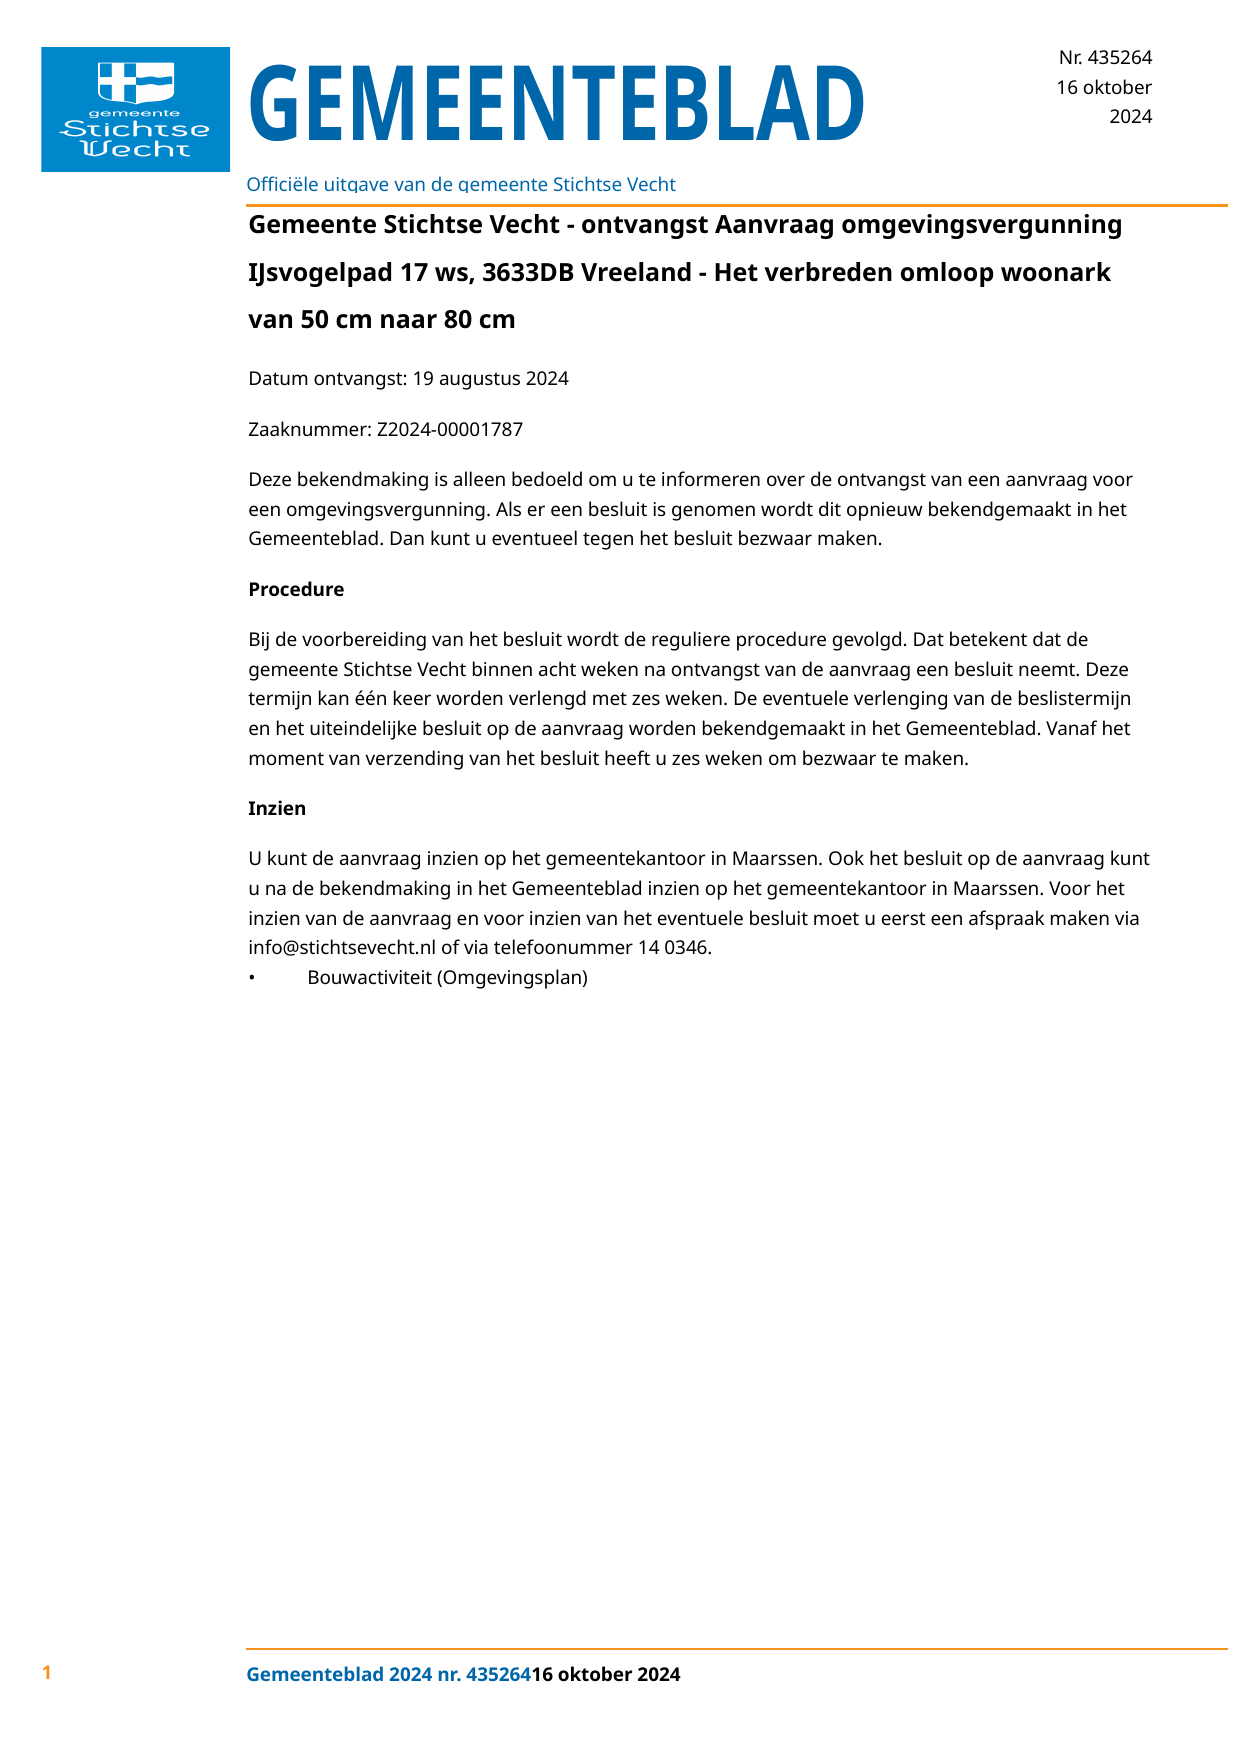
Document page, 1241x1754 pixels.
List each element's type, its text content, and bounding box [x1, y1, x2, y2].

picture [99, 63, 135, 101]
list Bouwactiviteit (Omgevingsplan) [248, 964, 1152, 989]
text Datum ontvangst: 19 augustus 2024 [248, 366, 1152, 391]
text Bij de voorbereiding van het besluit wordt de reguliere procedure gevolgd. Dat betekent dat de gemeente Stichtse Vecht binnen acht weken na ontvangst van de aanvraag een besluit neemt. Deze termijn kan één keer worden verlengd met zes weken. De eventuele verlenging van de beslistermijn en het uiteindelijke besluit op de aanvraag worden bekendgemaakt in het Gemeenteblad. Vanaf het moment van verzending van het besluit heeft u zes weken om bezwaar te maken. [248, 626, 1152, 770]
text Deze bekendmaking is alleen bedoeld om u te informeren over de ontvangst van een aanvraag voor een omgevingsvergunning. Als er een besluit is genomen wordt dit opnieuw bekendgemaakt in het Gemeenteblad. Dan kunt u eventueel tegen het besluit bezwaar maken. [248, 466, 1152, 551]
text U kunt de aanvraag inzien op het gemeentekantoor in Maarssen. Ook het besluit op de aanvraag kunt u na de bekendmaking in het Gemeenteblad inzien op het gemeentekantoor in Maarssen. Voor het inzien van de aanvraag en voor inzien van het eventuele besluit moet u eerst een afspraak maken via info@stichtsevecht.nl of via telefoonummer 14 0346. [248, 846, 1152, 960]
picture [137, 63, 174, 103]
text Inzien [248, 795, 1152, 821]
text Zaaknummer: Z2024-00001787 [248, 416, 1152, 442]
text Procedure [248, 576, 1152, 602]
text Gemeente Stichtse Vecht - ontvangst Aanvraag omgevingsvergunning IJsvogelpad 17 ws, 3633DB Vreeland - Het verbreden omloop woonark van 50 cm naar 80 cm [248, 207, 1152, 336]
